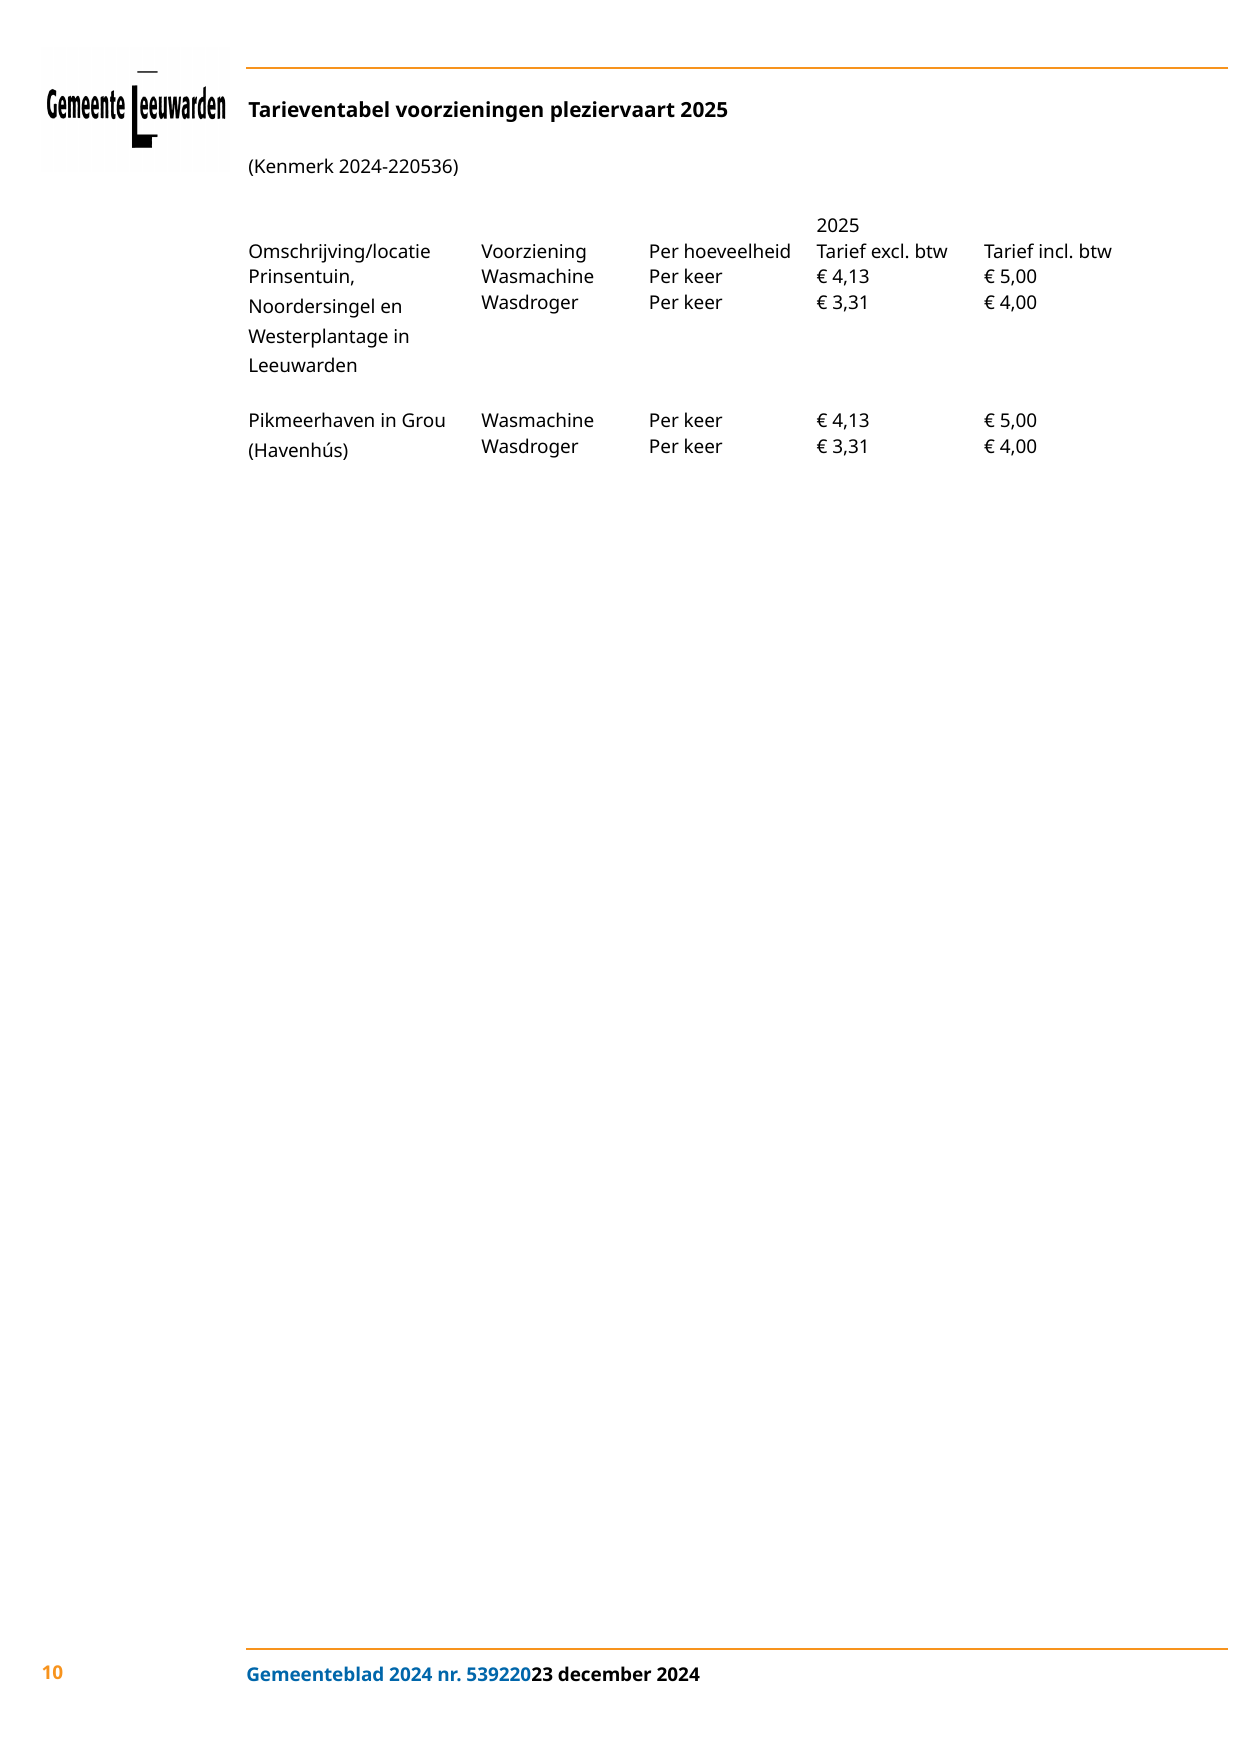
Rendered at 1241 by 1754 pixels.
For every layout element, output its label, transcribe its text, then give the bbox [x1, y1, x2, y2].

table_cell Per keer [649, 289, 816, 408]
table_cell Per keer [649, 264, 816, 289]
table_cell Prinsentuin, Noordersingel en Westerplantage in Leeuwarden [248, 264, 481, 408]
table_header [649, 212, 816, 238]
table_cell Per keer [649, 434, 816, 493]
table_cell Per keer [649, 408, 816, 433]
table_cell € 5,00 [984, 264, 1152, 289]
table_header [248, 212, 481, 238]
picture [41, 47, 231, 172]
table_cell Wasmachine [481, 408, 649, 433]
table_cell Wasdroger [481, 434, 649, 493]
table_cell Wasmachine [481, 264, 649, 289]
table_cell Pikmeerhaven in Grou (Havenhús) [248, 408, 481, 493]
table_cell € 4,13 [816, 408, 984, 433]
text Tarieventabel voorzieningen pleziervaart 2025 [248, 95, 1152, 123]
table_header 2025 [816, 212, 984, 238]
table_cell € 4,13 [816, 264, 984, 289]
text (Kenmerk 2024-220536) [248, 153, 1152, 179]
table_cell Tarief incl. btw [984, 238, 1152, 264]
table_cell Tarief excl. btw [816, 238, 984, 264]
table_cell € 5,00 [984, 408, 1152, 433]
table_cell € 3,31 [816, 434, 984, 493]
table_cell € 4,00 [984, 434, 1152, 493]
table_cell € 3,31 [816, 289, 984, 408]
table_cell Per hoeveelheid [649, 238, 816, 264]
table_header [481, 212, 649, 238]
table_cell Omschrijving/locatie [248, 238, 481, 264]
table_cell € 4,00 [984, 289, 1152, 408]
table_cell Wasdroger [481, 289, 649, 408]
table_header [984, 212, 1152, 238]
table_cell Voorziening [481, 238, 649, 264]
